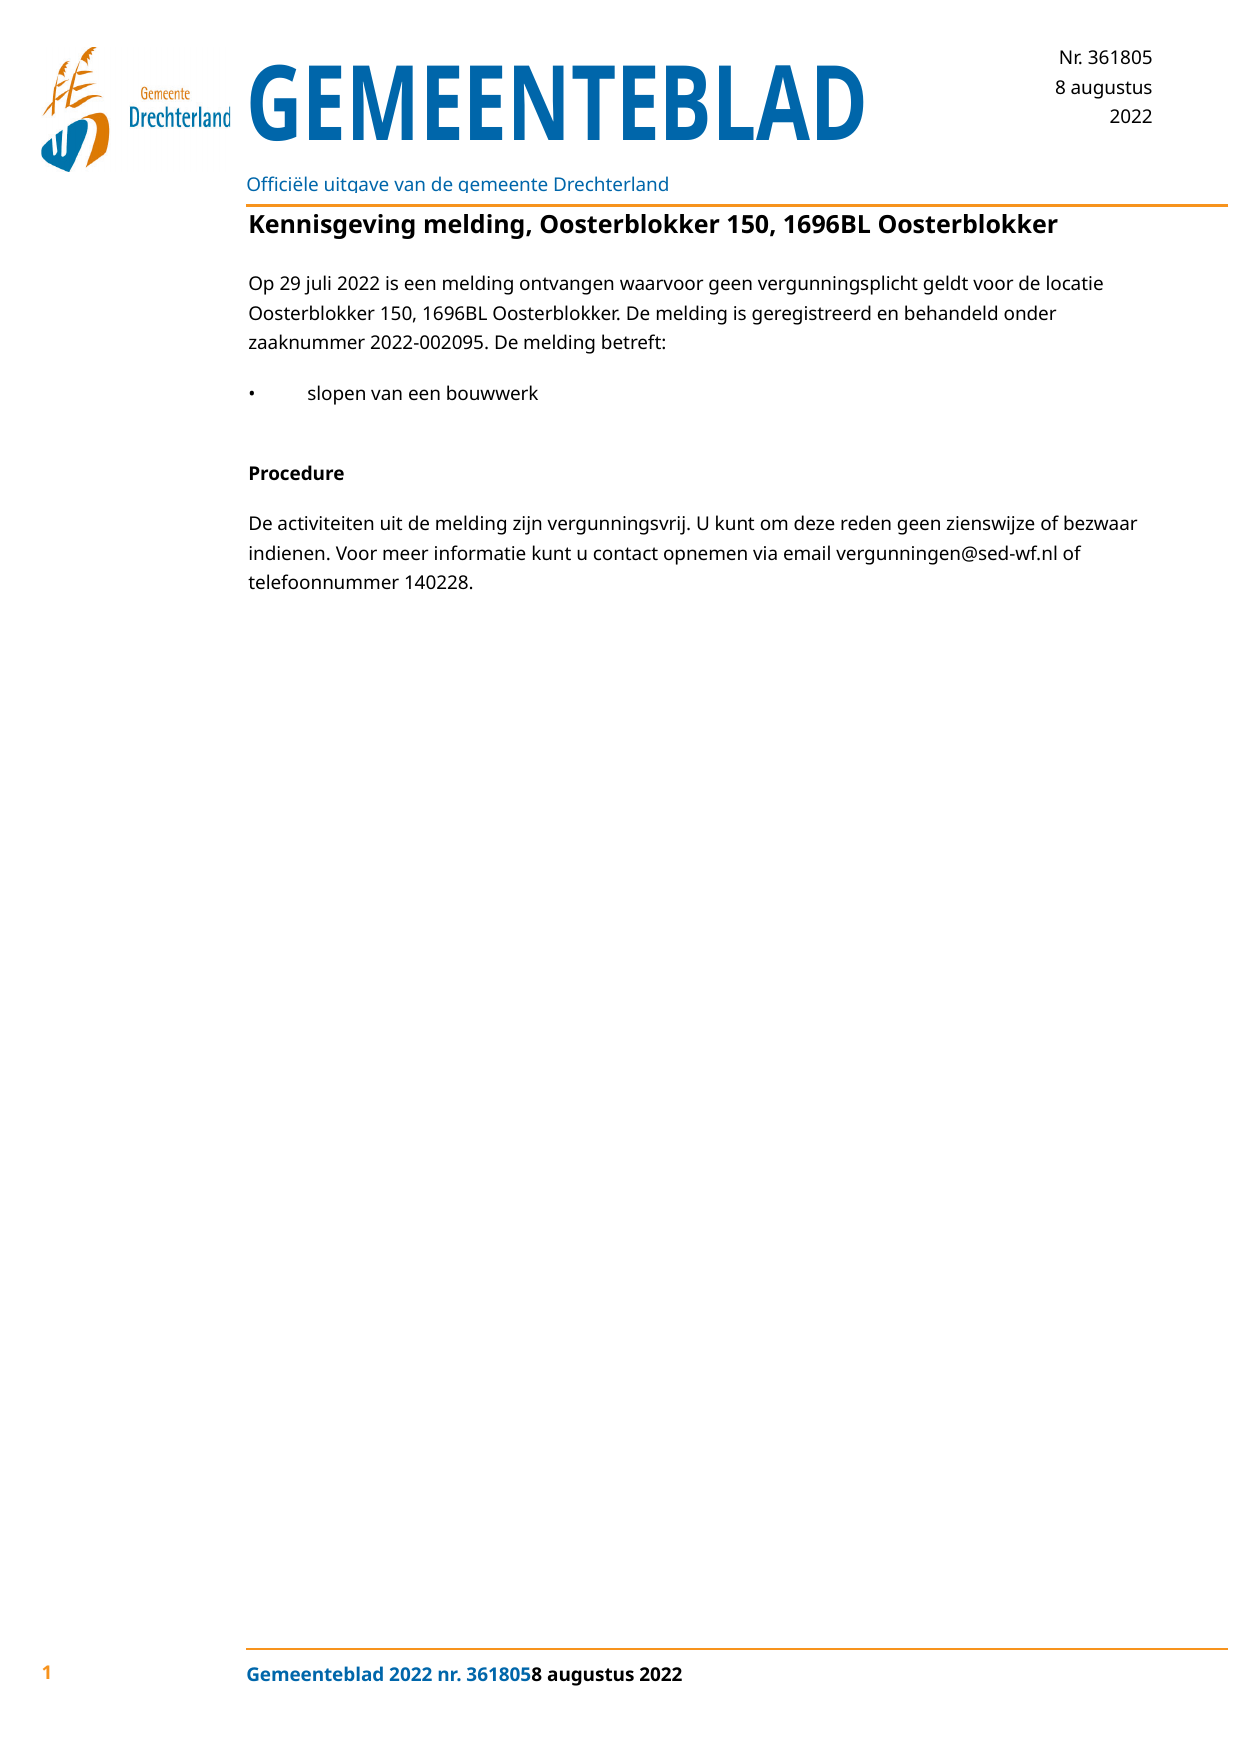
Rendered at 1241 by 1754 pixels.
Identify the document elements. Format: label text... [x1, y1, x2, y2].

text De activiteiten uit de melding zijn vergunningsvrij. U kunt om deze reden geen zienswijze of bezwaar indienen. Voor meer informatie kunt u contact opnemen via email vergunningen@sed-wf.nl of telefoonnummer 140228. [248, 510, 1152, 595]
picture [226, 115, 231, 124]
text Kennisgeving melding, Oosterblokker 150, 1696BL Oosterblokker [248, 207, 1152, 241]
text Op 29 juli 2022 is een melding ontvangen waarvoor geen vergunningsplicht geldt voor de locatie Oosterblokker 150, 1696BL Oosterblokker. De melding is geregistreerd en behandeld onder zaaknummer 2022-002095. De melding betreft: [248, 270, 1152, 355]
text Procedure [248, 460, 1152, 486]
picture [41, 158, 64, 172]
list slopen van een bouwwerk [248, 380, 1152, 406]
picture [41, 47, 231, 172]
